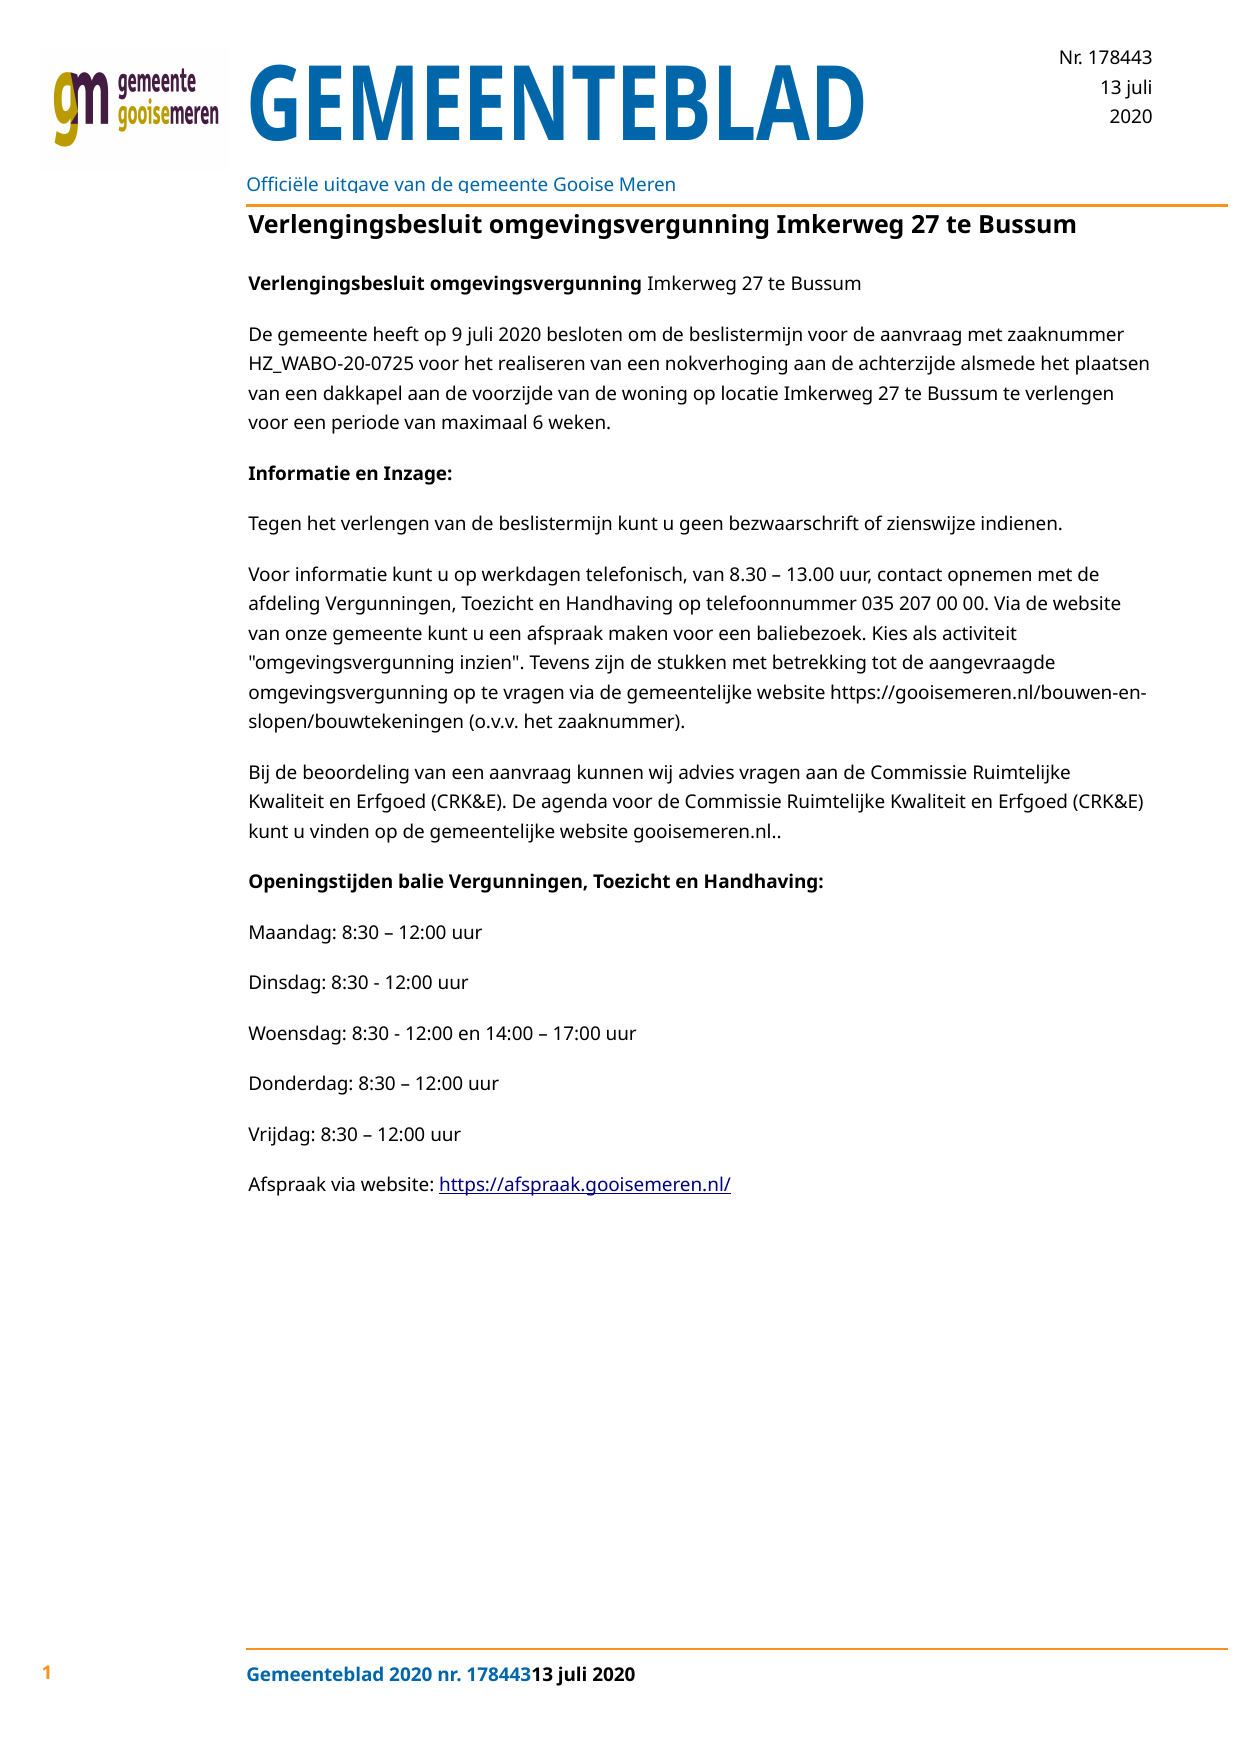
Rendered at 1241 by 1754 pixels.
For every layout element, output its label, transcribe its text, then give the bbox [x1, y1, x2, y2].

text Donderdag: 8:30 – 12:00 uur [248, 1070, 1152, 1096]
text Openingstijden balie Vergunningen, Toezicht en Handhaving: [248, 869, 1152, 894]
text Tegen het verlengen van de beslistermijn kunt u geen bezwaarschrift of zienswijze indienen. [248, 510, 1152, 536]
text Informatie en Inzage: [248, 460, 1152, 486]
text Verlengingsbesluit omgevingsvergunning Imkerweg 27 te Bussum [248, 270, 1152, 296]
text Woensdag: 8:30 - 12:00 en 14:00 – 17:00 uur [248, 1020, 1152, 1046]
text Dinsdag: 8:30 - 12:00 uur [248, 969, 1152, 995]
text Verlengingsbesluit omgevingsvergunning Imkerweg 27 te Bussum [248, 207, 1152, 241]
text Vrijdag: 8:30 – 12:00 uur [248, 1121, 1152, 1146]
text Afspraak via website: https://afspraak.gooisemeren.nl/ [248, 1171, 1152, 1197]
picture [41, 47, 231, 172]
text De gemeente heeft op 9 juli 2020 besloten om de beslistermijn voor de aanvraag met zaaknummer HZ_WABO-20-0725 voor het realiseren van een nokverhoging aan de achterzijde alsmede het plaatsen van een dakkapel aan de voorzijde van de woning op locatie Imkerweg 27 te Bussum te verlengen voor een periode van maximaal 6 weken. [248, 321, 1152, 435]
text Bij de beoordeling van een aanvraag kunnen wij advies vragen aan de Commissie Ruimtelijke Kwaliteit en Erfgoed (CRK&E). De agenda voor de Commissie Ruimtelijke Kwaliteit en Erfgoed (CRK&E) kunt u vinden op de gemeentelijke website gooisemeren.nl.. [248, 759, 1152, 844]
text Voor informatie kunt u op werkdagen telefonisch, van 8.30 – 13.00 uur, contact opnemen met de afdeling Vergunningen, Toezicht en Handhaving op telefoonnummer 035 207 00 00. Via de website van onze gemeente kunt u een afspraak maken voor een baliebezoek. Kies als activiteit "omgevingsvergunning inzien". Tevens zijn de stukken met betrekking tot de aangevraagde omgevingsvergunning op te vragen via de gemeentelijke website https://gooisemeren.nl/bouwen-en-slopen/bouwtekeningen (o.v.v. het zaaknummer). [248, 561, 1152, 734]
text Maandag: 8:30 – 12:00 uur [248, 919, 1152, 945]
